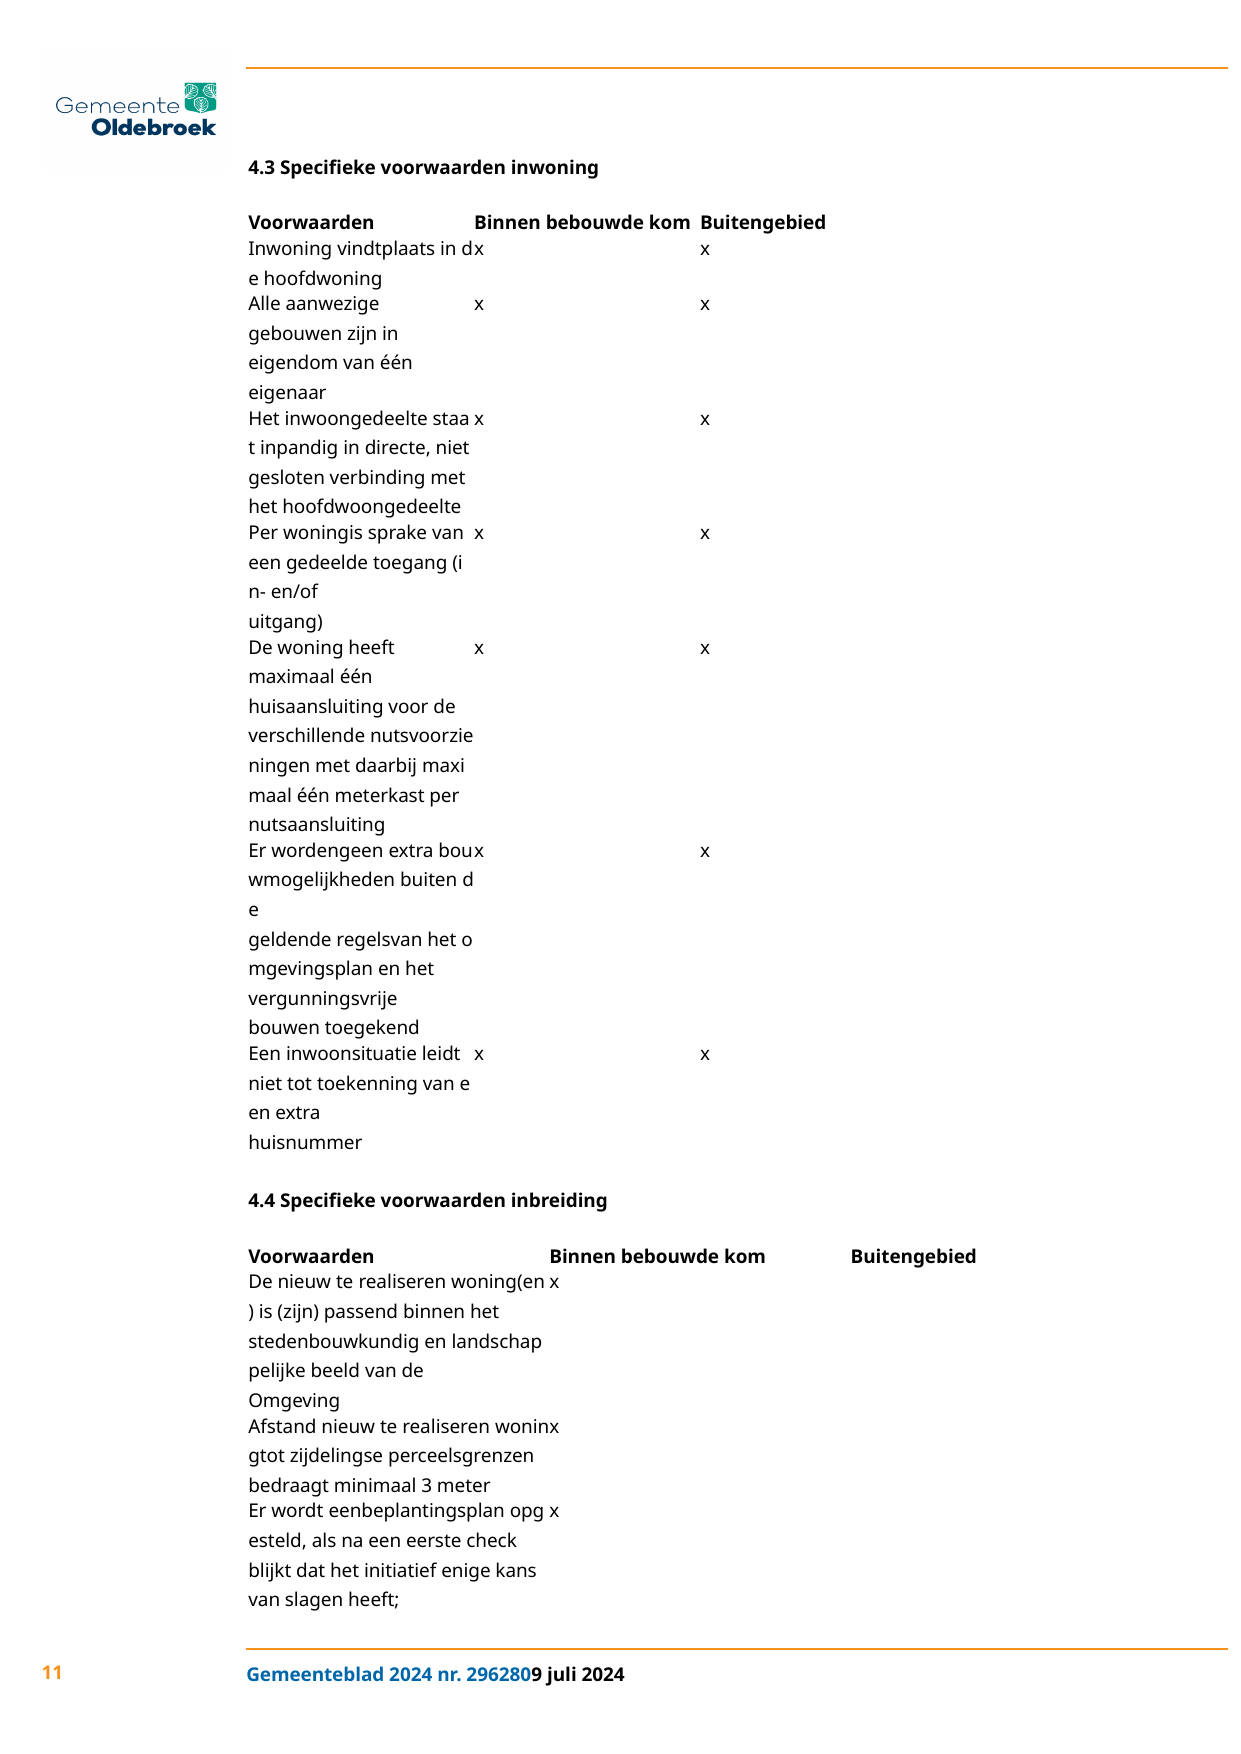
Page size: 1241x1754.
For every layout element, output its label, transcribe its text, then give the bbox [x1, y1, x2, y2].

table_cell Er wordt eenbeplantingsplan opgesteld, als na een eerste check blijkt dat het initiatief enige kans van slagen heeft; [248, 1498, 549, 1612]
table_header Voorwaarden [248, 209, 474, 235]
table_cell x [700, 235, 926, 290]
table_cell Alle aanwezige gebouwen zijn in eigendom van één eigenaar [248, 290, 474, 405]
table_cell x [700, 405, 926, 519]
table_cell x [700, 634, 926, 837]
table_cell x [700, 837, 926, 1040]
table_cell x [700, 290, 1152, 405]
table_cell [850, 1413, 1152, 1498]
table_cell x [474, 634, 700, 837]
table_header Binnen bebouwde kom [549, 1243, 850, 1269]
table_cell [926, 405, 1152, 519]
table_cell [850, 1498, 1152, 1612]
table_cell [850, 1269, 1152, 1413]
table_header [926, 209, 1152, 235]
table_cell x [474, 519, 700, 634]
table_cell x [700, 1040, 926, 1155]
table_cell Per woningis sprake van een gedeelde toegang (in- en/of uitgang) [248, 519, 474, 634]
table_cell [926, 634, 1152, 837]
table_cell x [474, 1040, 700, 1155]
table_cell x [474, 290, 700, 405]
text 4.4 Specifieke voorwaarden inbreiding [248, 1188, 1152, 1213]
table_header Buitengebied [700, 209, 926, 235]
table_cell De woning heeft maximaal één huisaansluiting voor de verschillende nutsvoorzieningen met daarbij maximaal één meterkast per nutsaansluiting [248, 634, 474, 837]
table_cell x [474, 405, 700, 519]
table_header Voorwaarden [248, 1243, 549, 1269]
table_cell x [474, 837, 700, 1040]
table_cell [926, 519, 1152, 634]
table_cell Het inwoongedeelte staat inpandig in directe, niet gesloten verbinding met het hoofdwoongedeelte [248, 405, 474, 519]
table_cell [926, 235, 1152, 290]
table_cell De nieuw te realiseren woning(en) is (zijn) passend binnen het stedenbouwkundig en landschappelijke beeld van de Omgeving [248, 1269, 549, 1413]
table_cell x [700, 519, 926, 634]
text 4.3 Specifieke voorwaarden inwoning [248, 154, 1152, 180]
table_cell x [549, 1413, 850, 1498]
table_cell [926, 1040, 1152, 1155]
picture [41, 47, 231, 172]
table_cell Afstand nieuw te realiseren woningtot zijdelingse perceelsgrenzen bedraagt minimaal 3 meter [248, 1413, 549, 1498]
table_cell x [474, 235, 700, 290]
table_cell Een inwoonsituatie leidt niet tot toekenning van een extra huisnummer [248, 1040, 474, 1155]
table_header Buitengebied [850, 1243, 1152, 1269]
table_cell Er wordengeen extra bouwmogelijkheden buiten de geldende regelsvan het omgevingsplan en het vergunningsvrije bouwen toegekend [248, 837, 474, 1040]
table_cell [926, 837, 1152, 1040]
table_header Binnen bebouwde kom [474, 209, 700, 235]
table_cell x [549, 1269, 850, 1413]
table_cell Inwoning vindtplaats in de hoofdwoning [248, 235, 474, 290]
table_cell x [549, 1498, 850, 1612]
